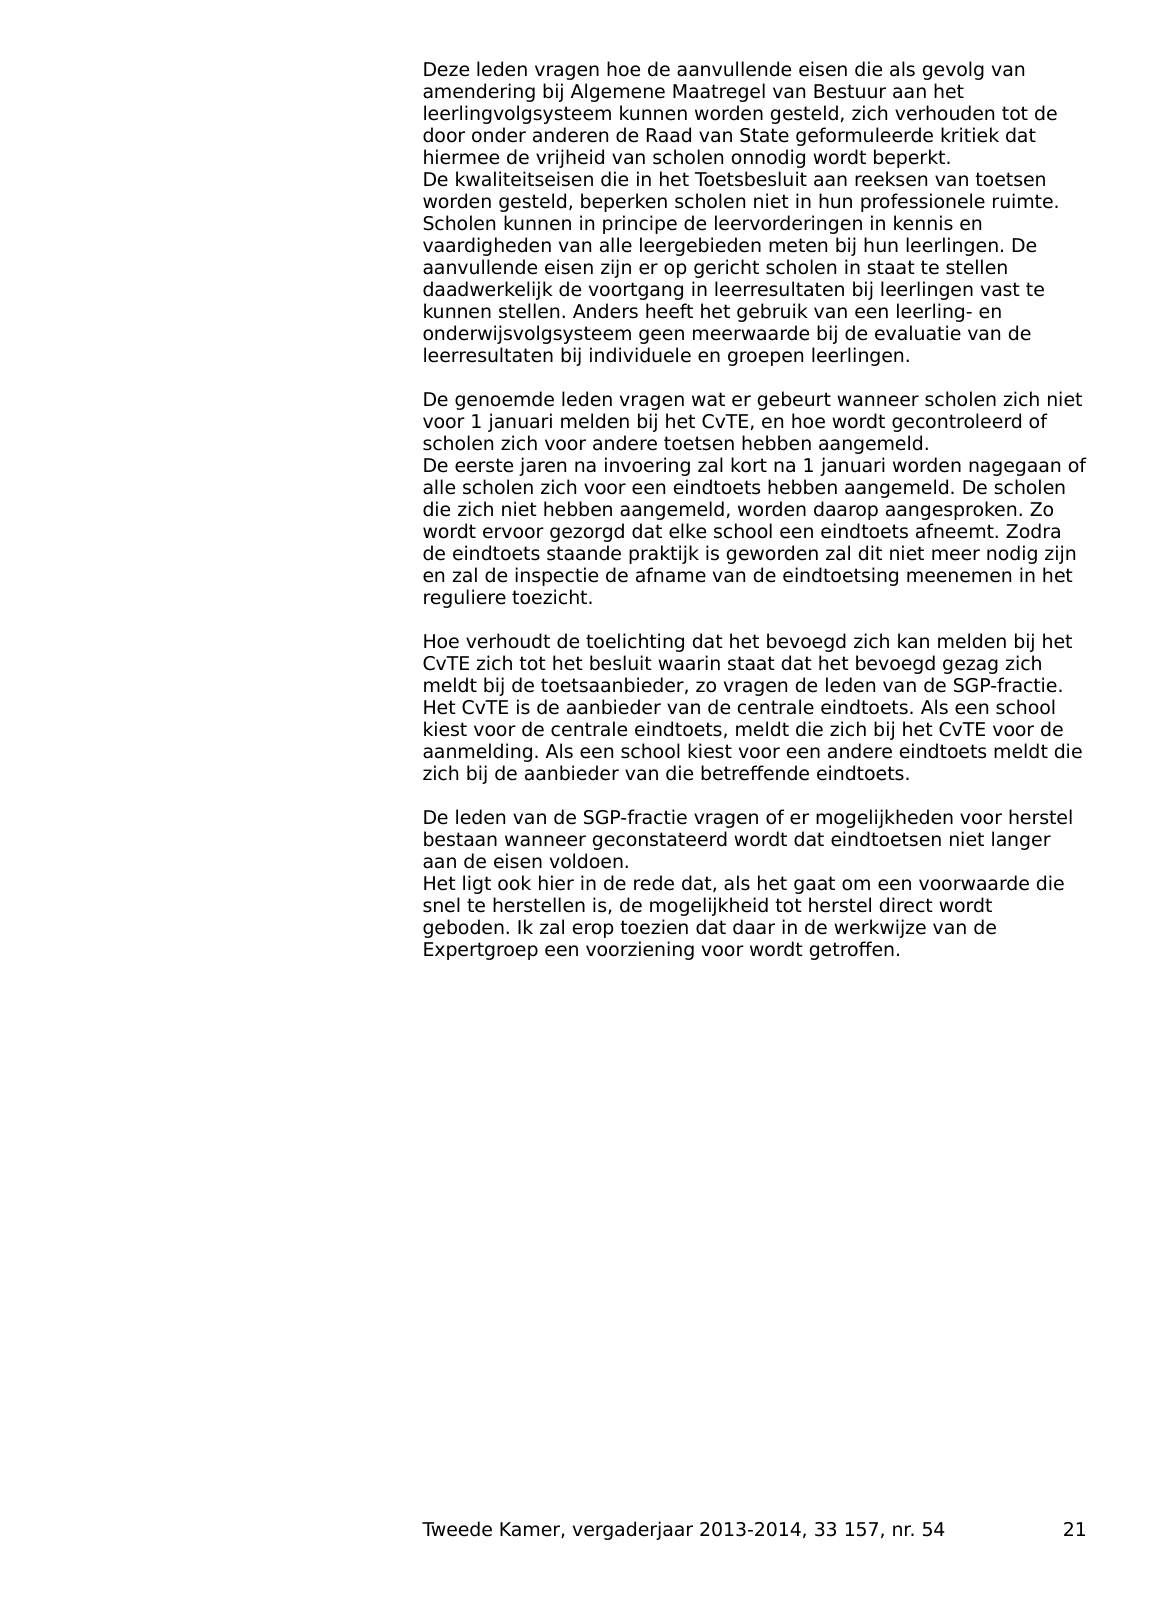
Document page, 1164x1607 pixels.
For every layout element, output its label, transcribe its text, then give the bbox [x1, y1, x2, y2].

text De kwaliteitseisen die in het Toetsbesluit aan reeksen van toetsen worden gesteld, beperken scholen niet in hun professionele ruimte. Scholen kunnen in principe de leervorderingen in kennis en vaardigheden van alle leergebieden meten bij hun leerlingen. De aanvullende eisen zijn er op gericht scholen in staat te stellen daadwerkelijk de voortgang in leerresultaten bij leerlingen vast te kunnen stellen. Anders heeft het gebruik van een leerling- en onderwijsvolgsysteem geen meerwaarde bij de evaluatie van de leerresultaten bij individuele en groepen leerlingen. [422, 169, 1087, 367]
text Deze leden vragen hoe de aanvullende eisen die als gevolg van amendering bij Algemene Maatregel van Bestuur aan het leerlingvolgsysteem kunnen worden gesteld, zich verhouden tot de door onder anderen de Raad van State geformuleerde kritiek dat hiermee de vrijheid van scholen onnodig wordt beperkt. [422, 59, 1087, 169]
text Het ligt ook hier in de rede dat, als het gaat om een voorwaarde die snel te herstellen is, de mogelijkheid tot herstel direct wordt geboden. Ik zal erop toezien dat daar in de werkwijze van de Expertgroep een voorziening voor wordt getroffen. [422, 873, 1087, 961]
text De leden van de SGP-fractie vragen of er mogelijkheden voor herstel bestaan wanneer geconstateerd wordt dat eindtoetsen niet langer aan de eisen voldoen. [422, 807, 1087, 873]
text Het CvTE is de aanbieder van de centrale eindtoets. Als een school kiest voor de centrale eindtoets, meldt die zich bij het CvTE voor de aanmelding. Als een school kiest voor een andere eindtoets meldt die zich bij de aanbieder van die betreffende eindtoets. [422, 697, 1087, 785]
text De eerste jaren na invoering zal kort na 1 januari worden nagegaan of alle scholen zich voor een eindtoets hebben aangemeld. De scholen die zich niet hebben aangemeld, worden daarop aangesproken. Zo wordt ervoor gezorgd dat elke school een eindtoets afneemt. Zodra de eindtoets staande praktijk is geworden zal dit niet meer nodig zijn en zal de inspectie de afname van de eindtoetsing meenemen in het reguliere toezicht. [422, 455, 1087, 609]
text De genoemde leden vragen wat er gebeurt wanneer scholen zich niet voor 1 januari melden bij het CvTE, en hoe wordt gecontroleerd of scholen zich voor andere toetsen hebben aangemeld. [422, 389, 1087, 455]
text Hoe verhoudt de toelichting dat het bevoegd zich kan melden bij het CvTE zich tot het besluit waarin staat dat het bevoegd gezag zich meldt bij de toetsaanbieder, zo vragen de leden van de SGP-fractie. [422, 631, 1087, 697]
